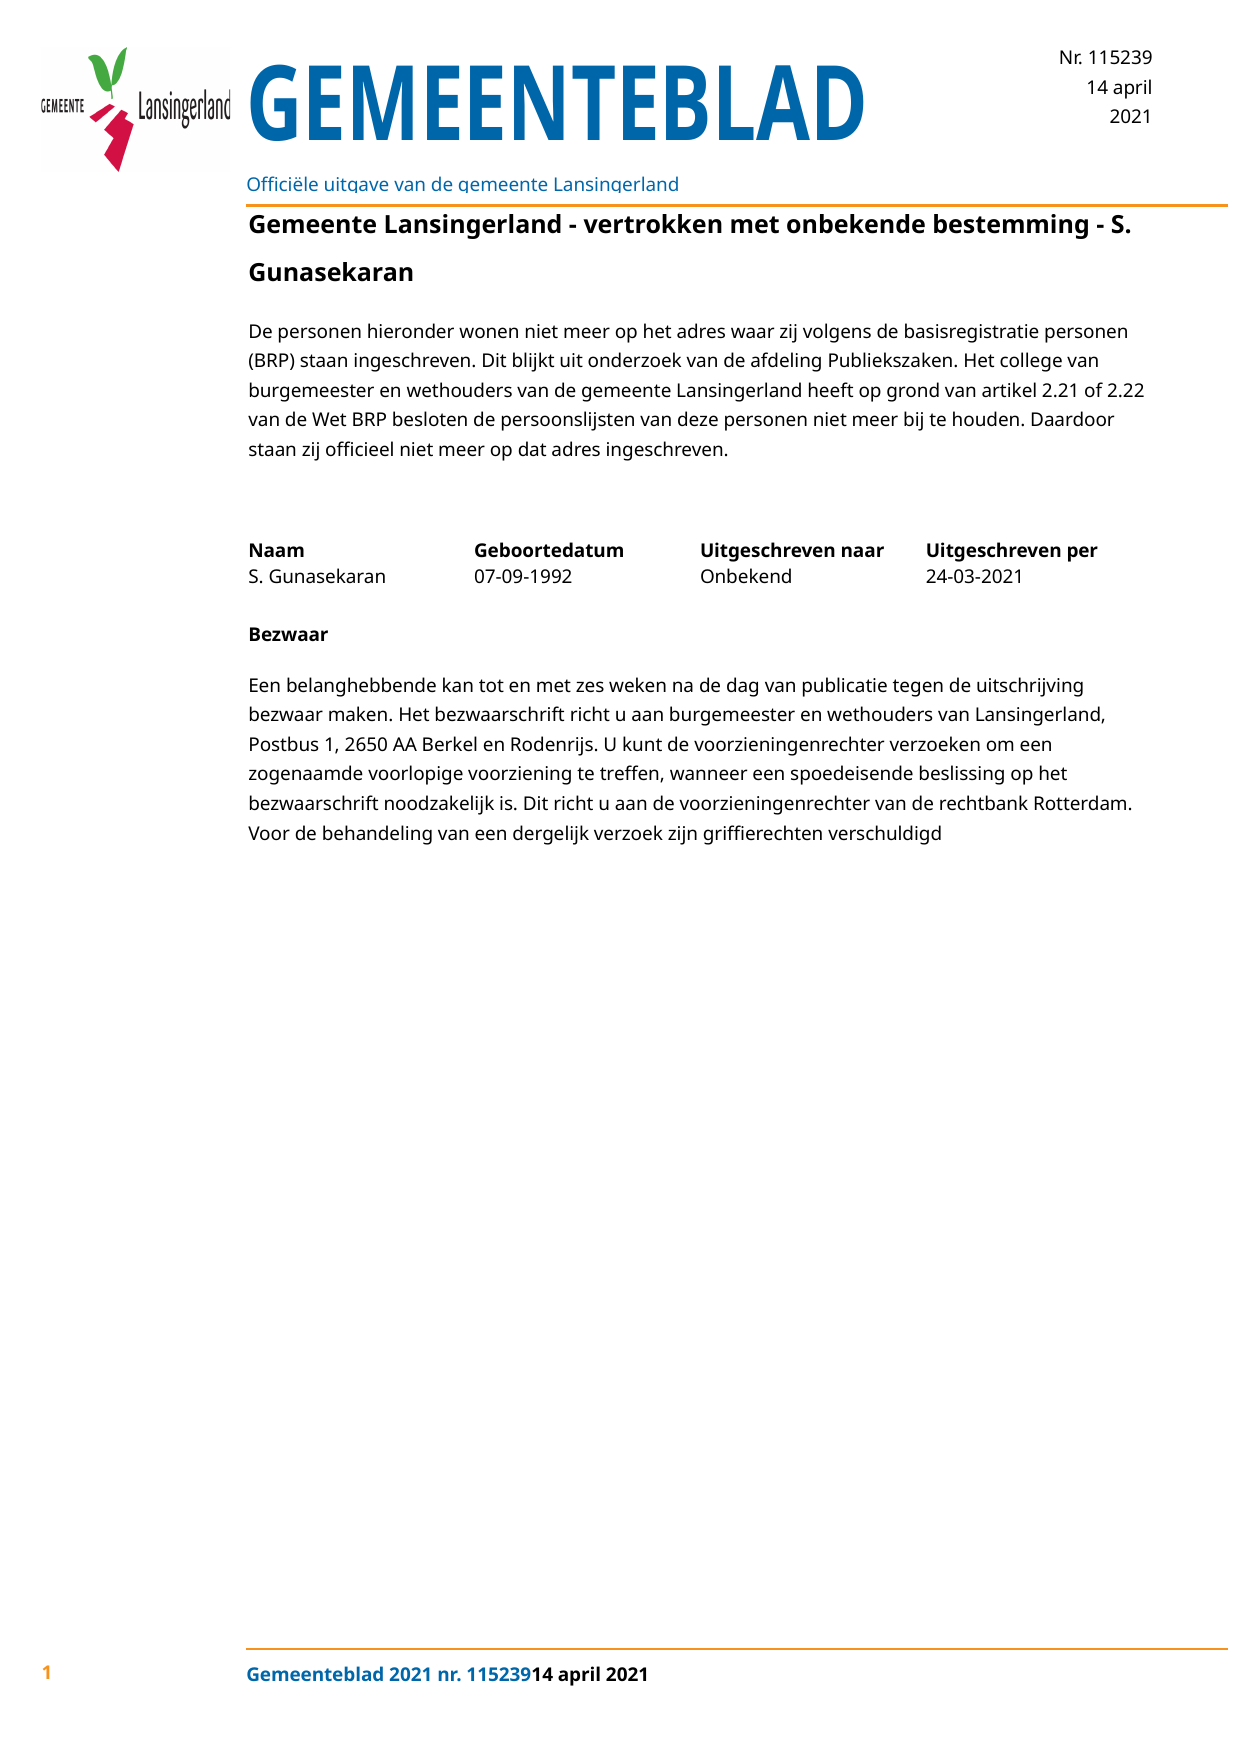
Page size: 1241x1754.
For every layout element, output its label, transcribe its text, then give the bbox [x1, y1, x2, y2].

table_cell S. Gunasekaran [248, 563, 474, 618]
table_cell 07-09-1992 [474, 563, 700, 618]
table_cell 24-03-2021 [926, 563, 1152, 618]
table_header Geboortedatum [474, 537, 700, 563]
table_cell Onbekend [700, 563, 926, 618]
text Gemeente Lansingerland - vertrokken met onbekende bestemming - S. Gunasekaran [248, 207, 1152, 288]
picture [41, 47, 231, 172]
table_header Uitgeschreven per [926, 537, 1152, 563]
text De personen hieronder wonen niet meer op het adres waar zij volgens de basisregistratie personen (BRP) staan ingeschreven. Dit blijkt uit onderzoek van de afdeling Publiekszaken. Het college van burgemeester en wethouders van de gemeente Lansingerland heeft op grond van artikel 2.21 of 2.22 van de Wet BRP besloten de persoonslijsten van deze personen niet meer bij te houden. Daardoor staan zij officieel niet meer op dat adres ingeschreven. [248, 318, 1152, 462]
table_header Uitgeschreven naar [700, 537, 926, 563]
table_header Naam [248, 537, 474, 563]
text Een belanghebbende kan tot en met zes weken na de dag van publicatie tegen de uitschrijving bezwaar maken. Het bezwaarschrift richt u aan burgemeester en wethouders van Lansingerland, Postbus 1, 2650 AA Berkel en Rodenrijs. U kunt de voorzieningenrechter verzoeken om een zogenaamde voorlopige voorziening te treffen, wanneer een spoedeisende beslissing op het bezwaarschrift noodzakelijk is. Dit richt u aan de voorzieningenrechter van de rechtbank Rotterdam. Voor de behandeling van een dergelijk verzoek zijn griffierechten verschuldigd [248, 672, 1152, 846]
text Bezwaar [248, 621, 1152, 647]
